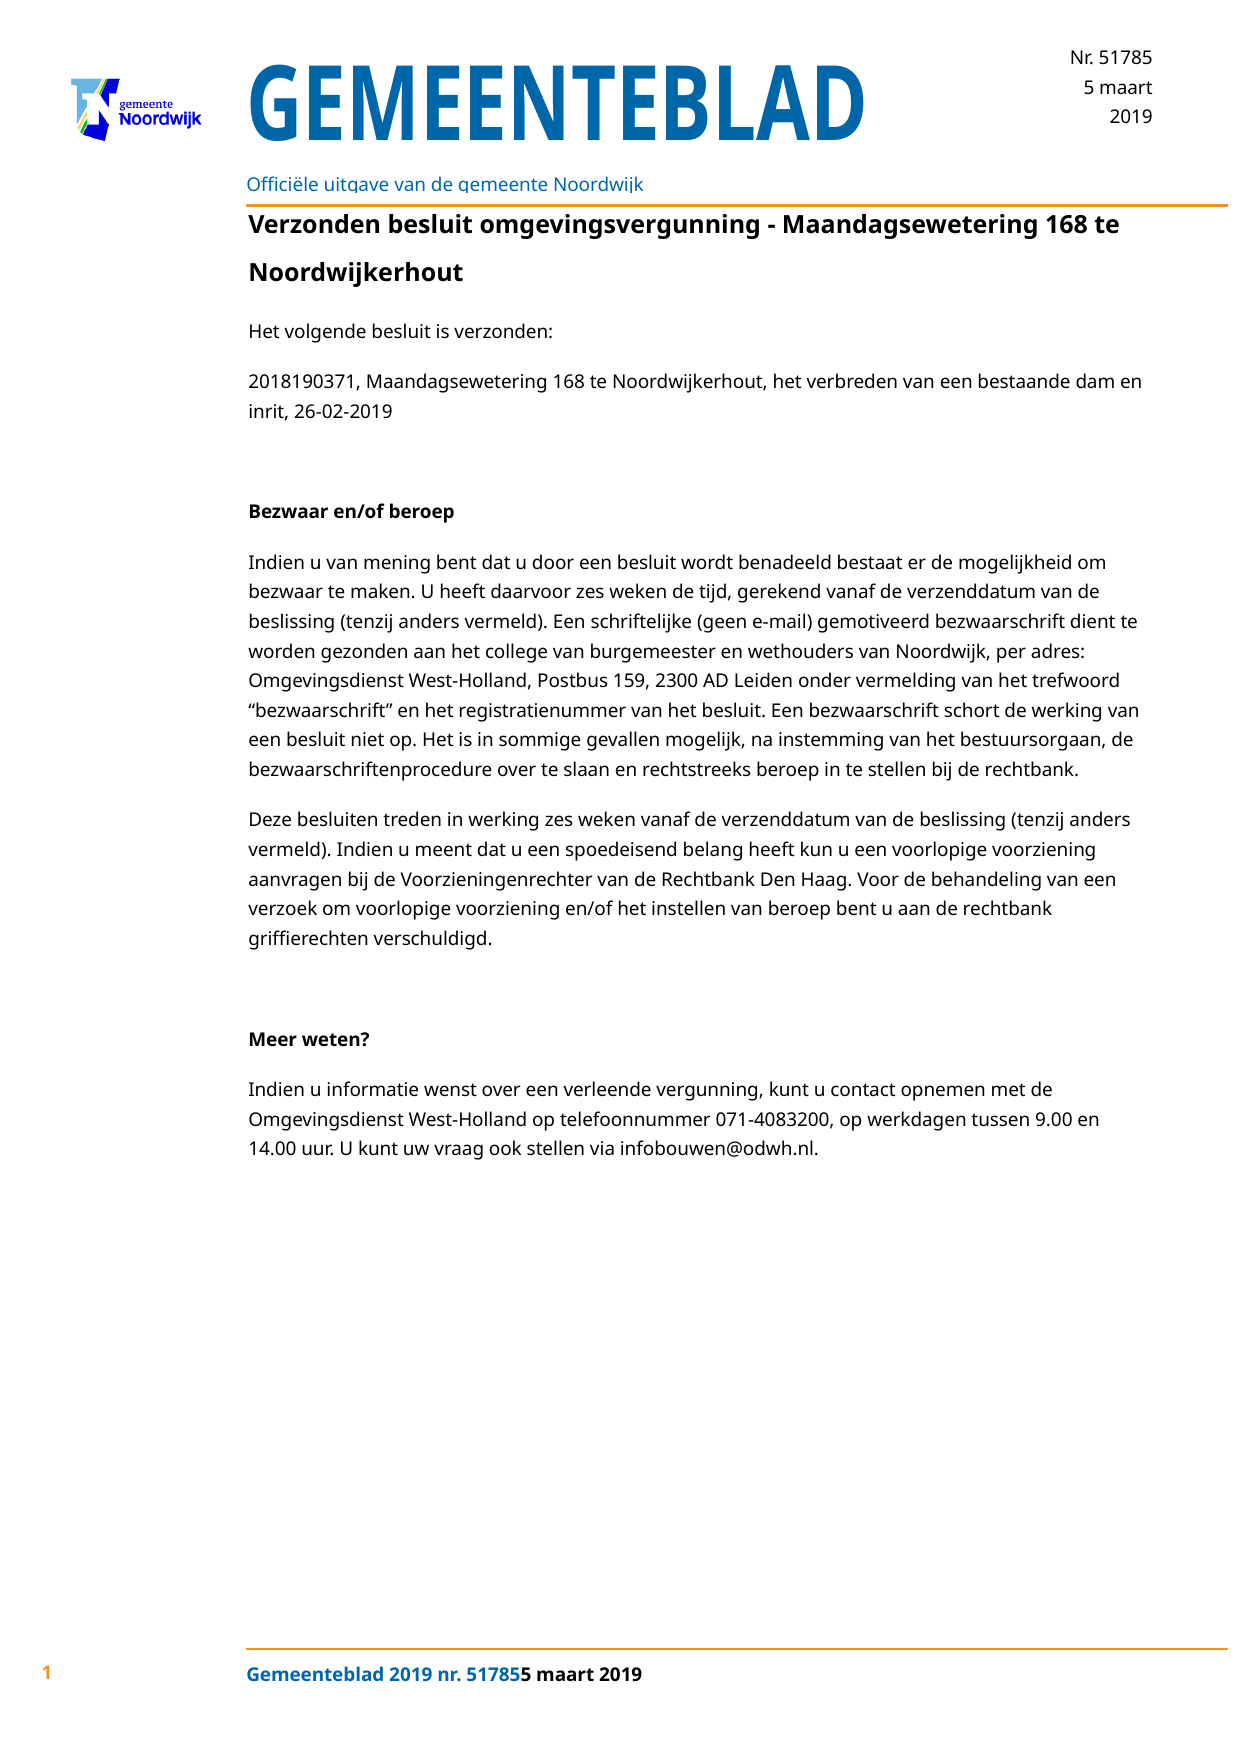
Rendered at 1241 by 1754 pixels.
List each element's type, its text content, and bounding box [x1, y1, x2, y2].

text Deze besluiten treden in werking zes weken vanaf de verzenddatum van de beslissing (tenzij anders vermeld). Indien u meent dat u een spoedeisend belang heeft kun u een voorlopige voorziening aanvragen bij de Voorzieningenrechter van de Rechtbank Den Haag. Voor de behandeling van een verzoek om voorlopige voorziening en/of het instellen van beroep bent u aan de rechtbank griffierechten verschuldigd. [248, 807, 1152, 951]
text Indien u van mening bent dat u door een besluit wordt benadeeld bestaat er de mogelijkheid om bezwaar te maken. U heeft daarvoor zes weken de tijd, gerekend vanaf de verzenddatum van de beslissing (tenzij anders vermeld). Een schriftelijke (geen e-mail) gemotiveerd bezwaarschrift dient te worden gezonden aan het college van burgemeester en wethouders van Noordwijk, per adres: Omgevingsdienst West-Holland, Postbus 159, 2300 AD Leiden onder vermelding van het trefwoord “bezwaarschrift” en het registratienummer van het besluit. Een bezwaarschrift schort de werking van een besluit niet op. Het is in sommige gevallen mogelijk, na instemming van het bestuursorgaan, de bezwaarschriftenprocedure over te slaan en rechtstreeks beroep in te stellen bij de rechtbank. [248, 549, 1152, 782]
picture [41, 47, 231, 172]
text Meer weten? [248, 1026, 1152, 1052]
text Verzonden besluit omgevingsvergunning - Maandagsewetering 168 te Noordwijkerhout [248, 207, 1152, 288]
text Bezwaar en/of beroep [248, 499, 1152, 524]
text 2018190371, Maandagsewetering 168 te Noordwijkerhout, het verbreden van een bestaande dam en inrit, 26-02-2019 [248, 368, 1152, 424]
text Indien u informatie wenst over een verleende vergunning, kunt u contact opnemen met de Omgevingsdienst West-Holland op telefoonnummer 071-4083200, op werkdagen tussen 9.00 en 14.00 uur. U kunt uw vraag ook stellen via infobouwen@odwh.nl. [248, 1076, 1152, 1161]
text Het volgende besluit is verzonden: [248, 318, 1152, 344]
